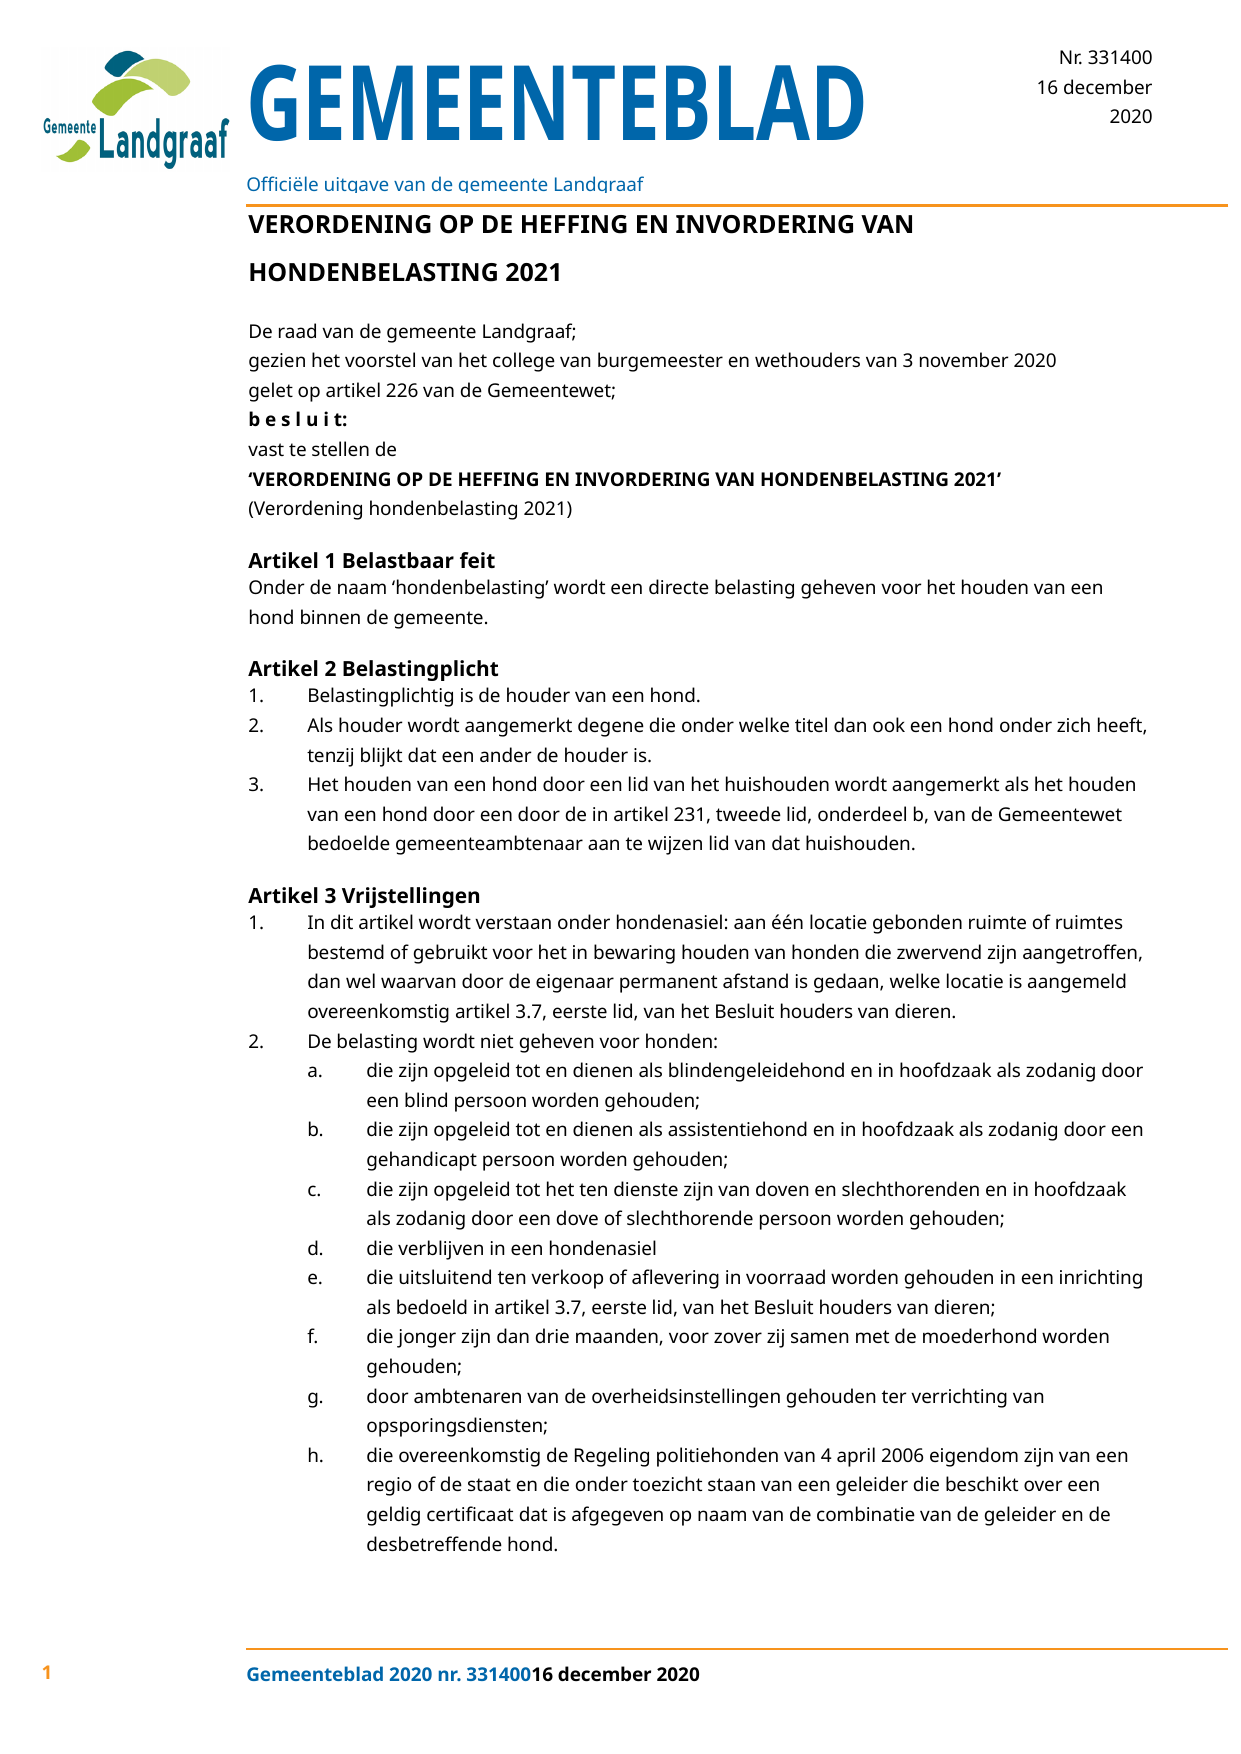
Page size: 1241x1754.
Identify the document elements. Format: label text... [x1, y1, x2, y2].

list die overeenkomstig de Regeling politiehonden van 4 april 2006 eigendom zijn van een regio of de staat en die onder toezicht staan van een geleider die beschikt over een geldig certificaat dat is afgegeven op naam van de combinatie van de geleider en de desbetreffende hond. [307, 1442, 1152, 1556]
picture [41, 47, 231, 172]
list Als houder wordt aangemerkt degene die onder welke titel dan ook een hond onder zich heeft, tenzij blijkt dat een ander de houder is. [248, 712, 1152, 768]
text Artikel 3 Vrijstellingen [248, 881, 1152, 909]
text Artikel 2 Belastingplicht [248, 654, 1152, 683]
text Artikel 1 Belastbaar feit [248, 546, 1152, 574]
text gelet op artikel 226 van de Gemeentewet; [248, 377, 1152, 403]
text VERORDENING OP DE HEFFING EN INVORDERING VAN HONDENBELASTING 2021 [248, 207, 1152, 288]
list De belasting wordt niet geheven voor honden: [248, 1028, 1152, 1053]
list die jonger zijn dan drie maanden, voor zover zij samen met de moederhond worden gehouden; [307, 1324, 1152, 1379]
text ‘VERORDENING OP DE HEFFING EN INVORDERING VAN HONDENBELASTING 2021’ [248, 466, 1152, 492]
text De raad van de gemeente Landgraaf; [248, 318, 1152, 344]
list die zijn opgeleid tot en dienen als assistentiehond en in hoofdzaak als zodanig door een gehandicapt persoon worden gehouden; [307, 1117, 1152, 1172]
list door ambtenaren van de overheidsinstellingen gehouden ter verrichting van opsporingsdiensten; [307, 1383, 1152, 1438]
text (Verordening hondenbelasting 2021) [248, 495, 1152, 521]
list die verblijven in een hondenasiel [307, 1235, 1152, 1261]
list Het houden van een hond door een lid van het huishouden wordt aangemerkt als het houden van een hond door een door de in artikel 231, tweede lid, onderdeel b, van de Gemeentewet bedoelde gemeenteambtenaar aan te wijzen lid van dat huishouden. [248, 771, 1152, 856]
text Onder de naam ‘hondenbelasting’ wordt een directe belasting geheven voor het houden van een hond binnen de gemeente. [248, 574, 1152, 629]
text gezien het voorstel van het college van burgemeester en wethouders van 3 november 2020 [248, 347, 1152, 373]
list die zijn opgeleid tot het ten dienste zijn van doven en slechthorenden en in hoofdzaak als zodanig door een dove of slechthorende persoon worden gehouden; [307, 1176, 1152, 1231]
list Belastingplichtig is de houder van een hond. [248, 683, 1152, 708]
list die uitsluitend ten verkoop of aflevering in voorraad worden gehouden in een inrichting als bedoeld in artikel 3.7, eerste lid, van het Besluit houders van dieren; [307, 1264, 1152, 1320]
text b e s l u i t: [248, 407, 1152, 432]
text vast te stellen de [248, 436, 1152, 462]
list die zijn opgeleid tot en dienen als blindengeleidehond en in hoofdzaak als zodanig door een blind persoon worden gehouden; [307, 1057, 1152, 1113]
list In dit artikel wordt verstaan onder hondenasiel: aan één locatie gebonden ruimte of ruimtes bestemd of gebruikt voor het in bewaring houden van honden die zwervend zijn aangetroffen, dan wel waarvan door de eigenaar permanent afstand is gedaan, welke locatie is aangemeld overeenkomstig artikel 3.7, eerste lid, van het Besluit houders van dieren. [248, 909, 1152, 1024]
